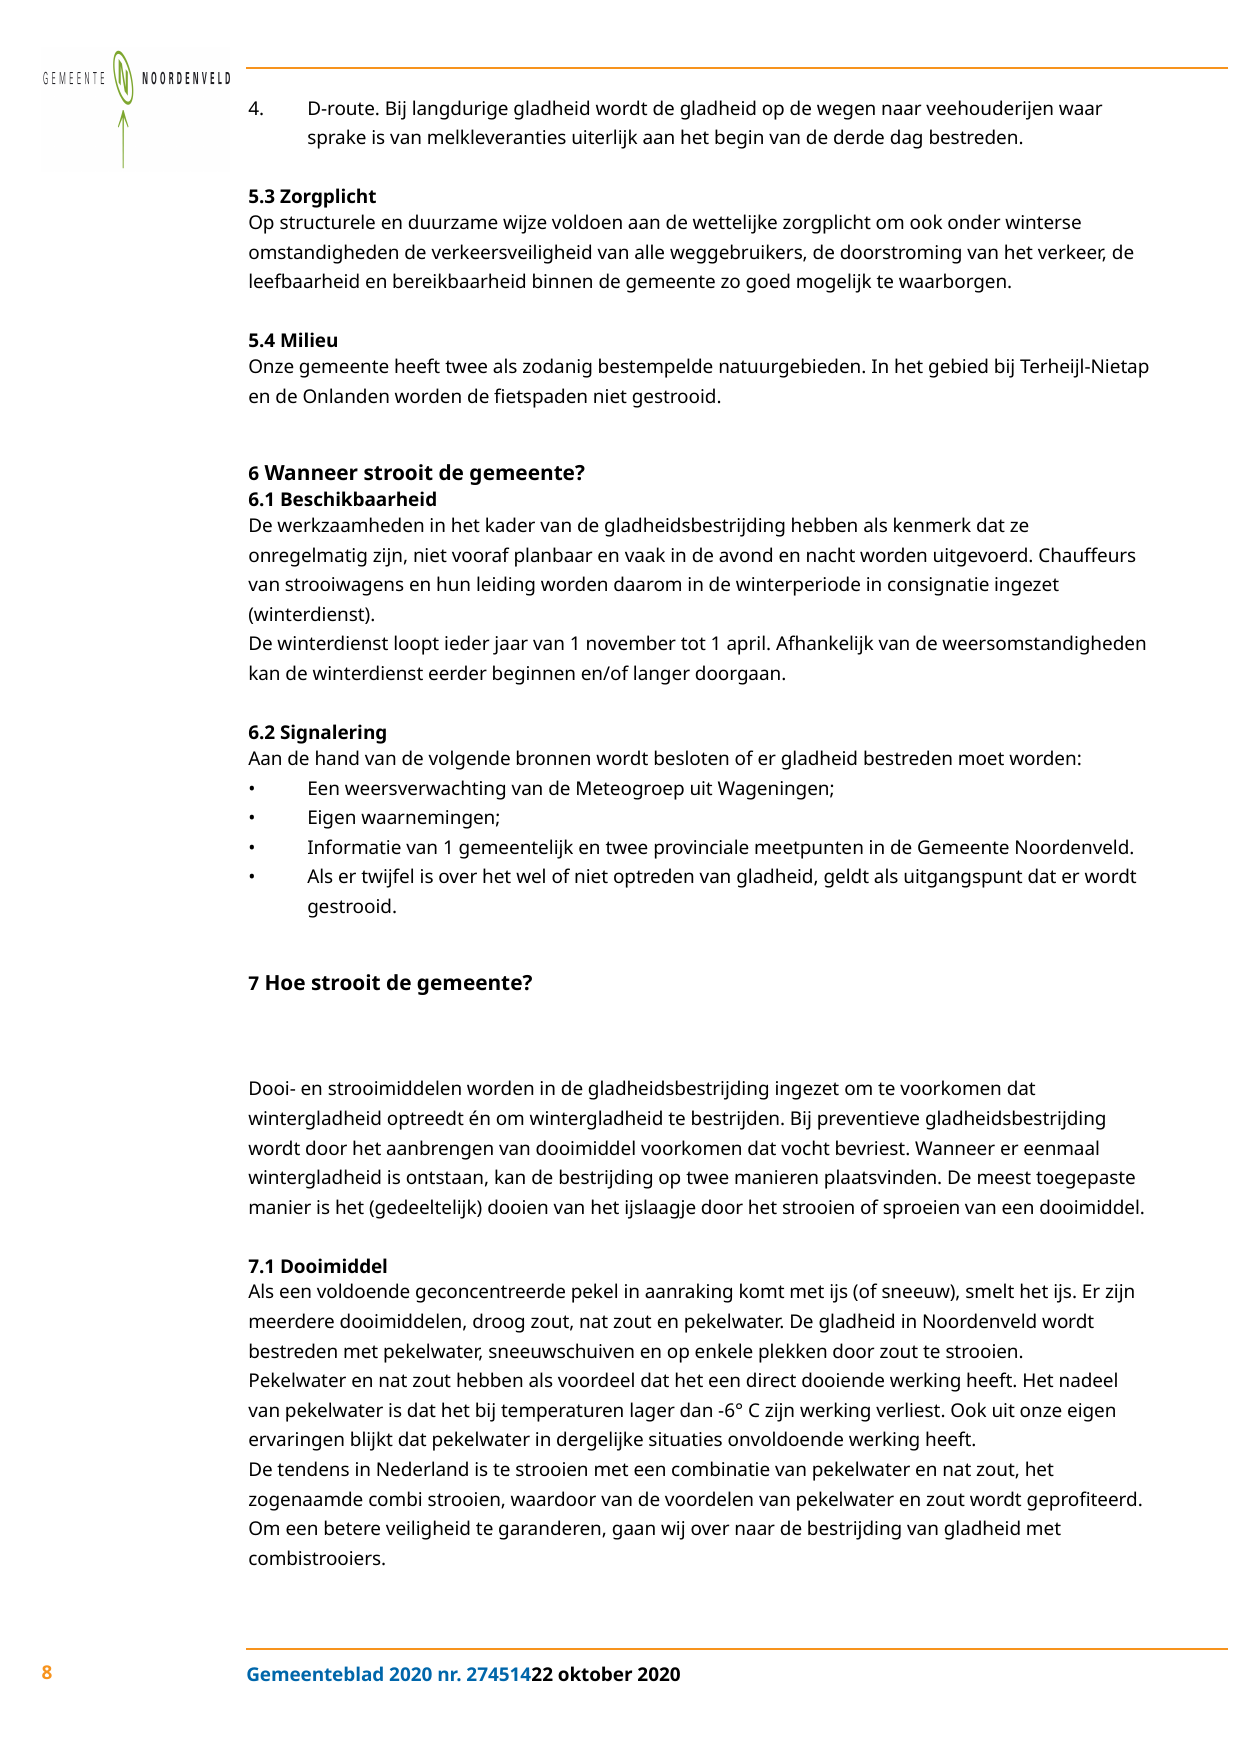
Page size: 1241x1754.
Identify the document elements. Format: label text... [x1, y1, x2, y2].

list Een weersverwachting van de Meteogroep uit Wageningen; [248, 775, 1152, 800]
text 7.1 Dooimiddel [248, 1253, 1152, 1279]
text De winterdienst loopt ieder jaar van 1 november tot 1 april. Afhankelijk van de weersomstandigheden kan de winterdienst eerder beginnen en/of langer doorgaan. [248, 631, 1152, 686]
list Eigen waarnemingen; [248, 804, 1152, 830]
text 6 Wanneer strooit de gemeente? [248, 458, 1152, 487]
text Op structurele en duurzame wijze voldoen aan de wettelijke zorgplicht om ook onder winterse omstandigheden de verkeersveiligheid van alle weggebruikers, de doorstroming van het verkeer, de leefbaarheid en bereikbaarheid binnen de gemeente zo goed mogelijk te waarborgen. [248, 209, 1152, 294]
text De werkzaamheden in het kader van de gladheidsbestrijding hebben als kenmerk dat ze onregelmatig zijn, niet vooraf planbaar en vaak in de avond en nacht worden uitgevoerd. Chauffeurs van strooiwagens en hun leiding worden daarom in de winterperiode in consignatie ingezet (winterdienst). [248, 512, 1152, 627]
text Als een voldoende geconcentreerde pekel in aanraking komt met ijs (of sneeuw), smelt het ijs. Er zijn meerdere dooimiddelen, droog zout, nat zout en pekelwater. De gladheid in Noordenveld wordt bestreden met pekelwater, sneeuwschuiven en op enkele plekken door zout te strooien. [248, 1279, 1152, 1364]
text 6.1 Beschikbaarheid [248, 487, 1152, 512]
picture [41, 47, 231, 172]
list Informatie van 1 gemeentelijk en twee provinciale meetpunten in de Gemeente Noordenveld. [248, 834, 1152, 859]
text Dooi- en strooimiddelen worden in de gladheidsbestrijding ingezet om te voorkomen dat wintergladheid optreedt én om wintergladheid te bestrijden. Bij preventieve gladheidsbestrijding wordt door het aanbrengen van dooimiddel voorkomen dat vocht bevriest. Wanneer er eenmaal wintergladheid is ontstaan, kan de bestrijding op twee manieren plaatsvinden. De meest toegepaste manier is het (gedeeltelijk) dooien van het ijslaagje door het strooien of sproeien van een dooimiddel. [248, 1076, 1152, 1219]
text 6.2 Signalering [248, 719, 1152, 745]
text Onze gemeente heeft twee als zodanig bestempelde natuurgebieden. In het gebied bij Terheijl-Nietap en de Onlanden worden de fietspaden niet gestrooid. [248, 353, 1152, 409]
list Als er twijfel is over het wel of niet optreden van gladheid, geldt als uitgangspunt dat er wordt gestrooid. [248, 863, 1152, 919]
list D-route. Bij langdurige gladheid wordt de gladheid op de wegen naar veehouderijen waar sprake is van melkleveranties uiterlijk aan het begin van de derde dag bestreden. [248, 95, 1152, 150]
text Pekelwater en nat zout hebben als voordeel dat het een direct dooiende werking heeft. Het nadeel van pekelwater is dat het bij temperaturen lager dan -6° C zijn werking verliest. Ook uit onze eigen ervaringen blijkt dat pekelwater in dergelijke situaties onvoldoende werking heeft. [248, 1367, 1152, 1452]
text 7 Hoe strooit de gemeente? [248, 968, 1152, 997]
text Om een betere veiligheid te garanderen, gaan wij over naar de bestrijding van gladheid met combistrooiers. [248, 1515, 1152, 1571]
text 5.4 Milieu [248, 328, 1152, 353]
text 5.3 Zorgplicht [248, 183, 1152, 209]
text Aan de hand van de volgende bronnen wordt besloten of er gladheid bestreden moet worden: [248, 745, 1152, 771]
text De tendens in Nederland is te strooien met een combinatie van pekelwater en nat zout, het zogenaamde combi strooien, waardoor van de voordelen van pekelwater en zout wordt geprofiteerd. [248, 1456, 1152, 1512]
